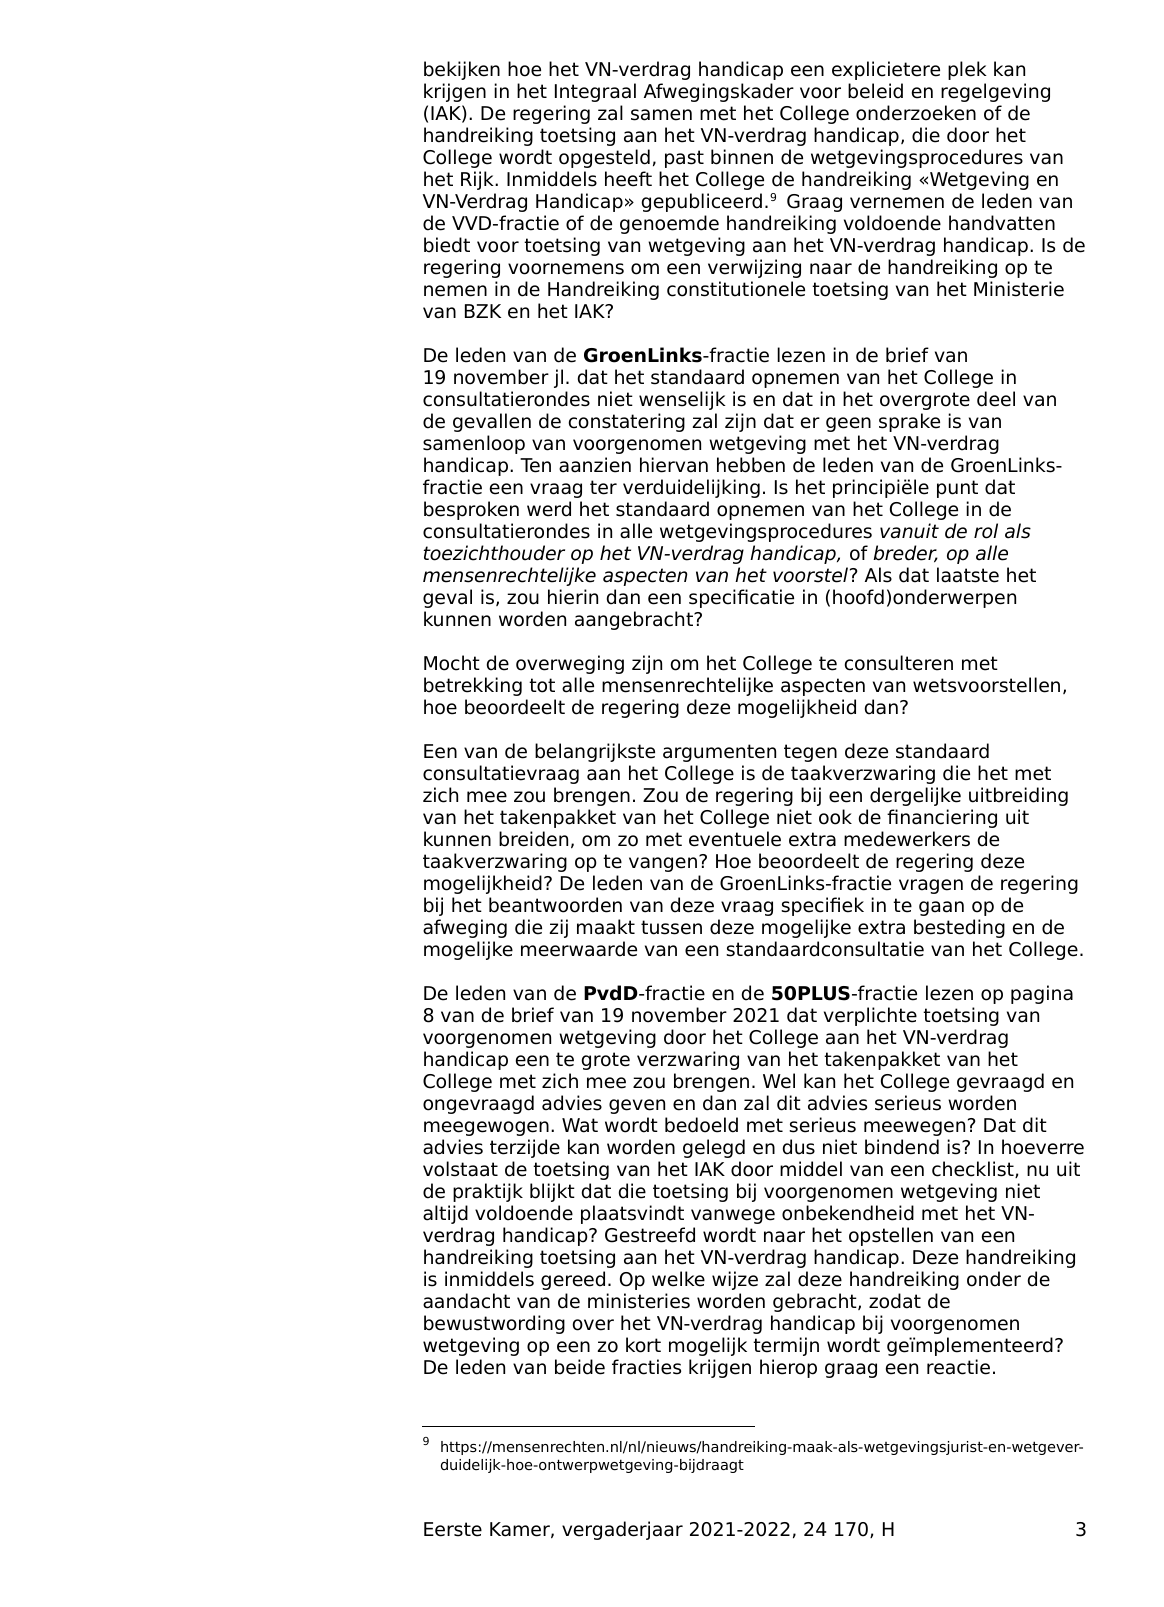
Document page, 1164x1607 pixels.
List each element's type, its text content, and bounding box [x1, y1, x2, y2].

text Een van de belangrijkste argumenten tegen deze standaard consultatievraag aan het College is de taakverzwaring die het met zich mee zou brengen. Zou de regering bij een dergelijke uitbreiding van het takenpakket van het College niet ook de financiering uit kunnen breiden, om zo met eventuele extra medewerkers de taakverzwaring op te vangen? Hoe beoordeelt de regering deze mogelijkheid? De leden van de GroenLinks-fractie vragen de regering bij het beantwoorden van deze vraag specifiek in te gaan op de afweging die zij maakt tussen deze mogelijke extra besteding en de mogelijke meerwaarde van een standaardconsultatie van het College. [422, 741, 1087, 961]
text De leden van de GroenLinks-fractie lezen in de brief van 19 november jl. dat het standaard opnemen van het College in consultatierondes niet wenselijk is en dat in het overgrote deel van de gevallen de constatering zal zijn dat er geen sprake is van samenloop van voorgenomen wetgeving met het VN-verdrag handicap. Ten aanzien hiervan hebben de leden van de GroenLinks-fractie een vraag ter verduidelijking. Is het principiële punt dat besproken werd het standaard opnemen van het College in de consultatierondes in alle wetgevingsprocedures vanuit de rol als toezichthouder op het VN-verdrag handicap, of breder, op alle mensenrechtelijke aspecten van het voorstel? Als dat laatste het geval is, zou hierin dan een specificatie in (hoofd)onderwerpen kunnen worden aangebracht? [422, 345, 1087, 631]
text Mocht de overweging zijn om het College te consulteren met betrekking tot alle mensenrechtelijke aspecten van wetsvoorstellen, hoe beoordeelt de regering deze mogelijkheid dan? [422, 653, 1087, 719]
text bekijken hoe het VN-verdrag handicap een explicietere plek kan krijgen in het Integraal Afwegingskader voor beleid en regelgeving (IAK). De regering zal samen met het College onderzoeken of de handreiking toetsing aan het VN-verdrag handicap, die door het College wordt opgesteld, past binnen de wetgevingsprocedures van het Rijk. Inmiddels heeft het College de handreiking «Wetgeving en VN-Verdrag Handicap» gepubliceerd. Graag vernemen de leden van de VVD-fractie of de genoemde handreiking voldoende handvatten biedt voor toetsing van wetgeving aan het VN-verdrag handicap. Is de regering voornemens om een verwijzing naar de handreiking op te nemen in de Handreiking constitutionele toetsing van het Ministerie van BZK en het IAK? [422, 59, 1087, 323]
text De leden van de PvdD-fractie en de 50PLUS-fractie lezen op pagina 8 van de brief van 19 november 2021 dat verplichte toetsing van voorgenomen wetgeving door het College aan het VN-verdrag handicap een te grote verzwaring van het takenpakket van het College met zich mee zou brengen. Wel kan het College gevraagd en ongevraagd advies geven en dan zal dit advies serieus worden meegewogen. Wat wordt bedoeld met serieus meewegen? Dat dit advies terzijde kan worden gelegd en dus niet bindend is? In hoeverre volstaat de toetsing van het IAK door middel van een checklist, nu uit de praktijk blijkt dat die toetsing bij voorgenomen wetgeving niet altijd voldoende plaatsvindt vanwege onbekendheid met het VN-verdrag handicap? Gestreefd wordt naar het opstellen van een handreiking toetsing aan het VN-verdrag handicap. Deze handreiking is inmiddels gereed. Op welke wijze zal deze handreiking onder de aandacht van de ministeries worden gebracht, zodat de bewustwording over het VN-verdrag handicap bij voorgenomen wetgeving op een zo kort mogelijk termijn wordt geïmplementeerd? De leden van beide fracties krijgen hierop graag een reactie. [422, 983, 1087, 1379]
text https://mensenrechten.nl/nl/nieuws/handreiking-maak-als-wetgevingsjurist-en-wetgever-duidelijk-hoe-ontwerpwetgeving-bijdraagt [422, 1435, 1087, 1474]
